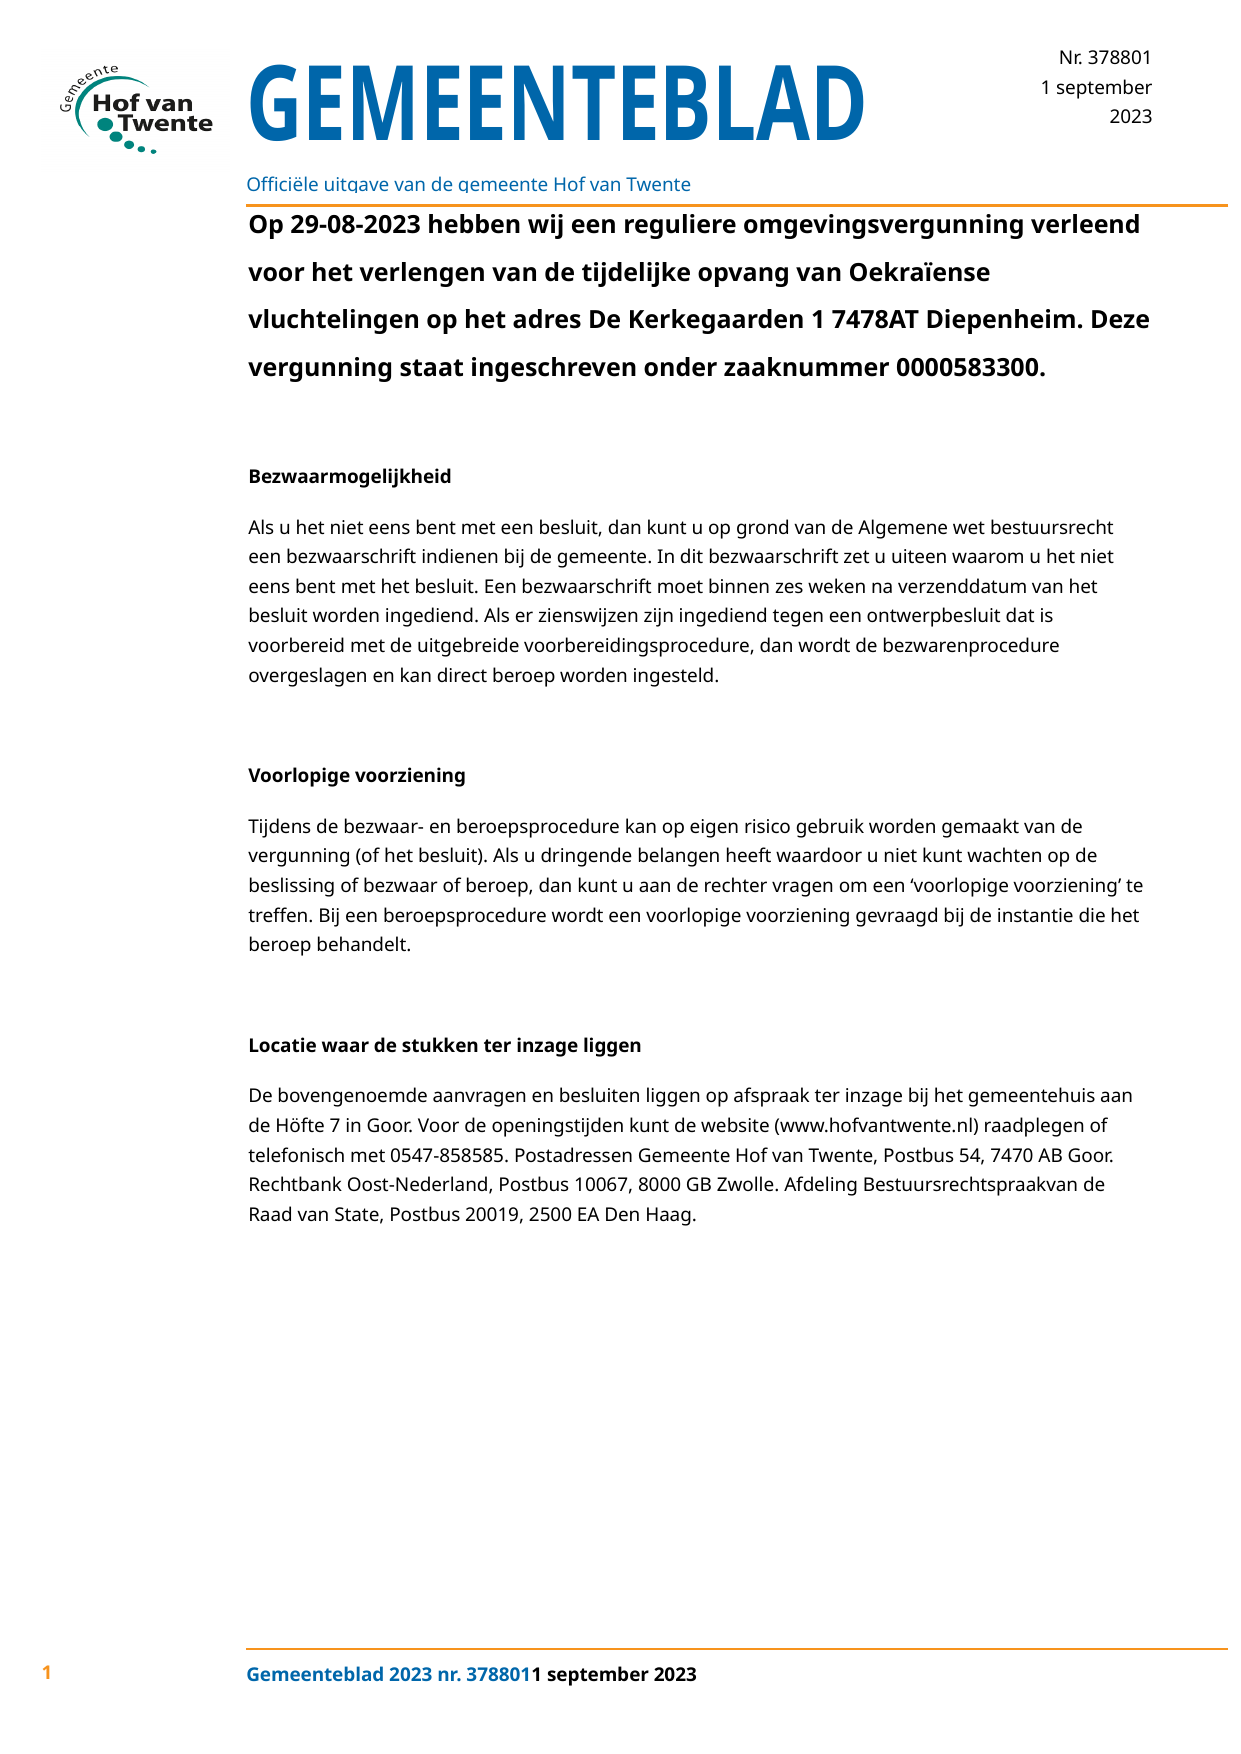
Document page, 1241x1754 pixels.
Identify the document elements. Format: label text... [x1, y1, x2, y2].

text Op 29-08-2023 hebben wij een reguliere omgevingsvergunning verleend voor het verlengen van de tijdelijke opvang van Oekraïense vluchtelingen op het adres De Kerkegaarden 1 7478AT Diepenheim. Deze vergunning staat ingeschreven onder zaaknummer 0000583300. [248, 207, 1152, 384]
text Locatie waar de stukken ter inzage liggen [248, 1032, 1152, 1058]
text Bezwaarmogelijkheid [248, 463, 1152, 489]
text Als u het niet eens bent met een besluit, dan kunt u op grond van de Algemene wet bestuursrecht een bezwaarschrift indienen bij de gemeente. In dit bezwaarschrift zet u uiteen waarom u het niet eens bent met het besluit. Een bezwaarschrift moet binnen zes weken na verzenddatum van het besluit worden ingediend. Als er zienswijzen zijn ingediend tegen een ontwerpbesluit dat is voorbereid met de uitgebreide voorbereidingsprocedure, dan wordt de bezwarenprocedure overgeslagen en kan direct beroep worden ingesteld. [248, 514, 1152, 688]
text De bovengenoemde aanvragen en besluiten liggen op afspraak ter inzage bij het gemeentehuis aan de Höfte 7 in Goor. Voor de openingstijden kunt de website (www.hofvantwente.nl) raadplegen of telefonisch met 0547-858585. Postadressen Gemeente Hof van Twente, Postbus 54, 7470 AB Goor. Rechtbank Oost-Nederland, Postbus 10067, 8000 GB Zwolle. Afdeling Bestuursrechtspraakvan de Raad van State, Postbus 20019, 2500 EA Den Haag. [248, 1083, 1152, 1227]
text Tijdens de bezwaar- en beroepsprocedure kan op eigen risico gebruik worden gemaakt van de vergunning (of het besluit). Als u dringende belangen heeft waardoor u niet kunt wachten op de beslissing of bezwaar of beroep, dan kunt u aan de rechter vragen om een ‘voorlopige voorziening’ te treffen. Bij een beroepsprocedure wordt een voorlopige voorziening gevraagd bij de instantie die het beroep behandelt. [248, 813, 1152, 957]
text Voorlopige voorziening [248, 763, 1152, 788]
picture [41, 47, 231, 172]
